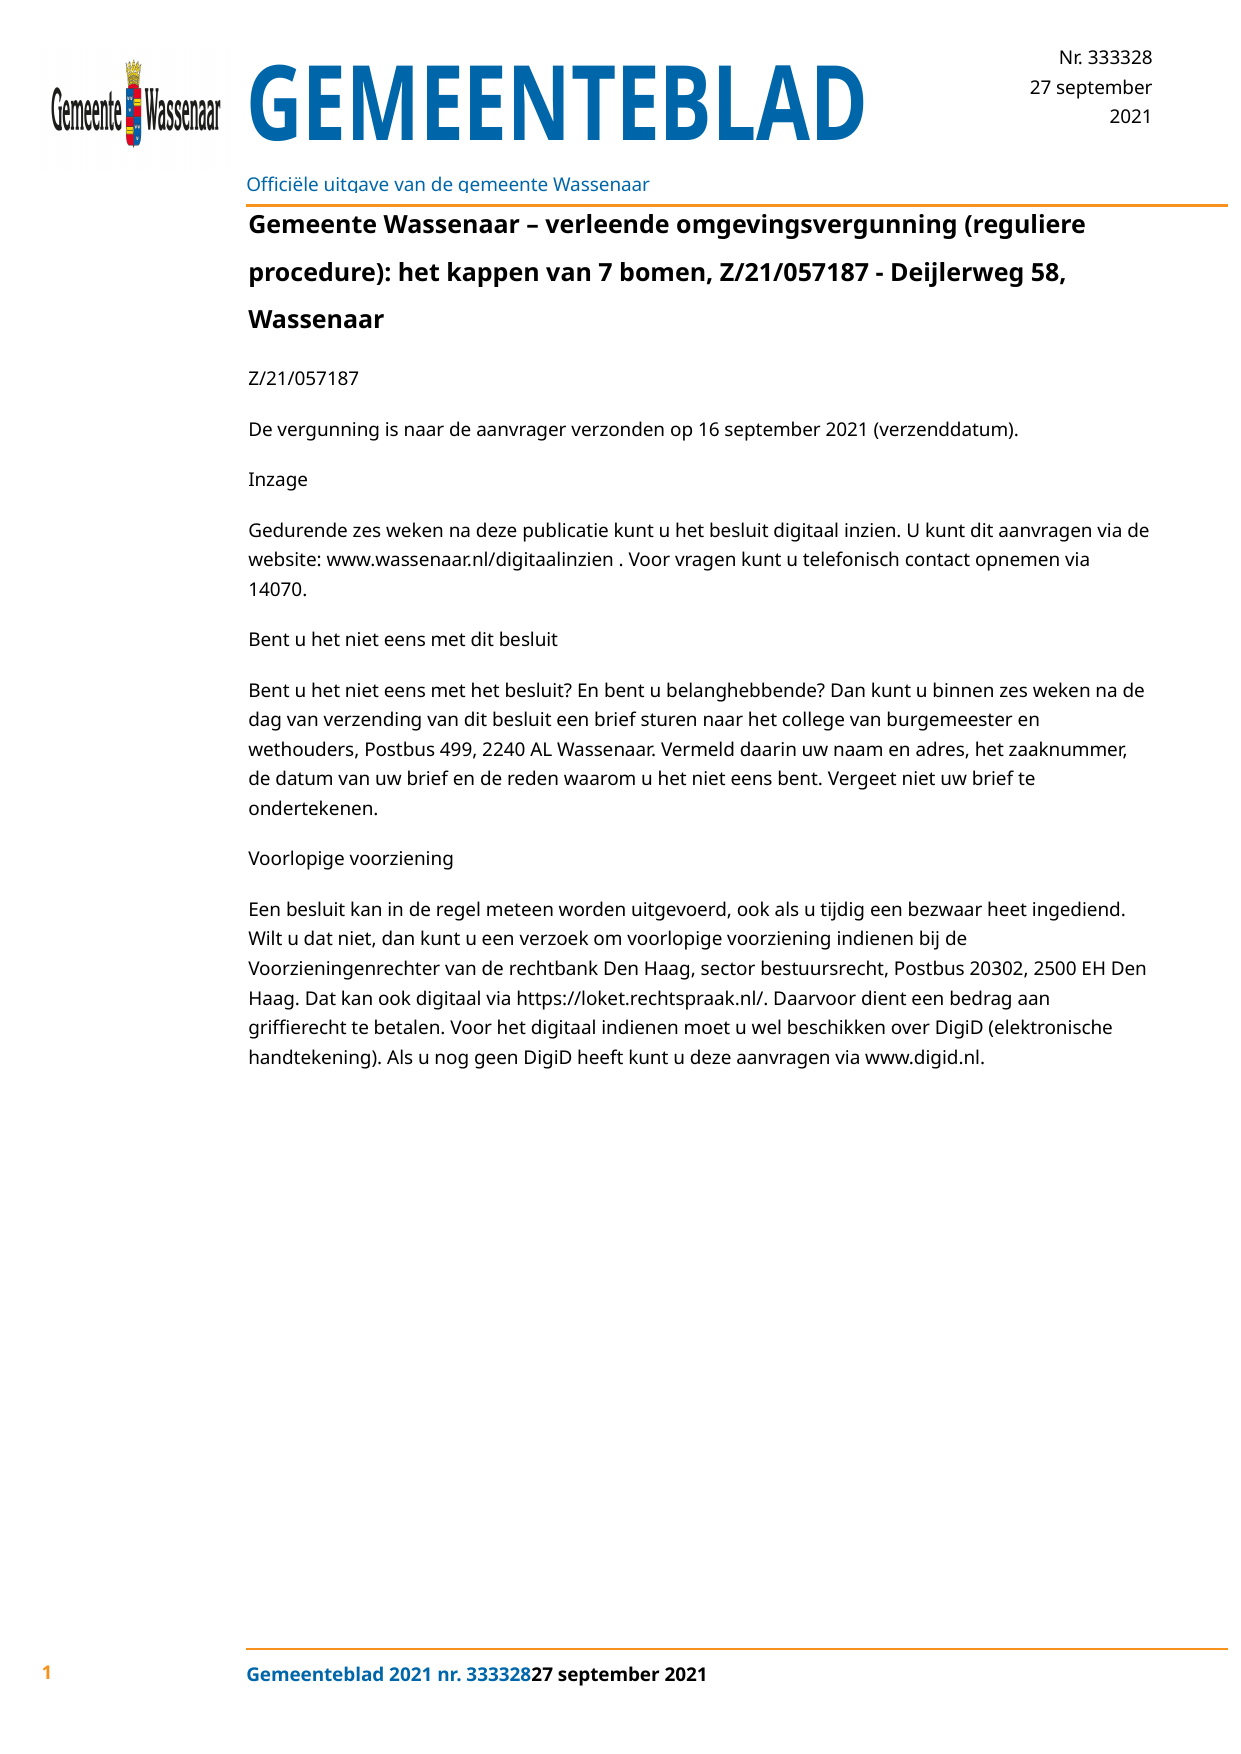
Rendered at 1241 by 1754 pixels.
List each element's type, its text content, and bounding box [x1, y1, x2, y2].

text Bent u het niet eens met het besluit? En bent u belanghebbende? Dan kunt u binnen zes weken na de dag van verzending van dit besluit een brief sturen naar het college van burgemeester en wethouders, Postbus 499, 2240 AL Wassenaar. Vermeld daarin uw naam en adres, het zaaknummer, de datum van uw brief en de reden waarom u het niet eens bent. Vergeet niet uw brief te ondertekenen. [248, 677, 1152, 821]
text De vergunning is naar de aanvrager verzonden op 16 september 2021 (verzenddatum). [248, 416, 1152, 442]
text Voorlopige voorziening [248, 846, 1152, 871]
text Bent u het niet eens met dit besluit [248, 626, 1152, 652]
picture [41, 47, 231, 172]
text Gedurende zes weken na deze publicatie kunt u het besluit digitaal inzien. U kunt dit aanvragen via de website: www.wassenaar.nl/digitaalinzien . Voor vragen kunt u telefonisch contact opnemen via 14070. [248, 517, 1152, 602]
text Gemeente Wassenaar – verleende omgevingsvergunning (reguliere procedure): het kappen van 7 bomen, Z/21/057187 - Deijlerweg 58, Wassenaar [248, 207, 1152, 336]
text Een besluit kan in de regel meteen worden uitgevoerd, ook als u tijdig een bezwaar heet ingediend. Wilt u dat niet, dan kunt u een verzoek om voorlopige voorziening indienen bij de Voorzieningenrechter van de rechtbank Den Haag, sector bestuursrecht, Postbus 20302, 2500 EH Den Haag. Dat kan ook digitaal via https://loket.rechtspraak.nl/. Daarvoor dient een bedrag aan griffierecht te betalen. Voor het digitaal indienen moet u wel beschikken over DigiD (elektronische handtekening). Als u nog geen DigiD heeft kunt u deze aanvragen via www.digid.nl. [248, 896, 1152, 1069]
text Z/21/057187 [248, 366, 1152, 391]
text Inzage [248, 466, 1152, 492]
